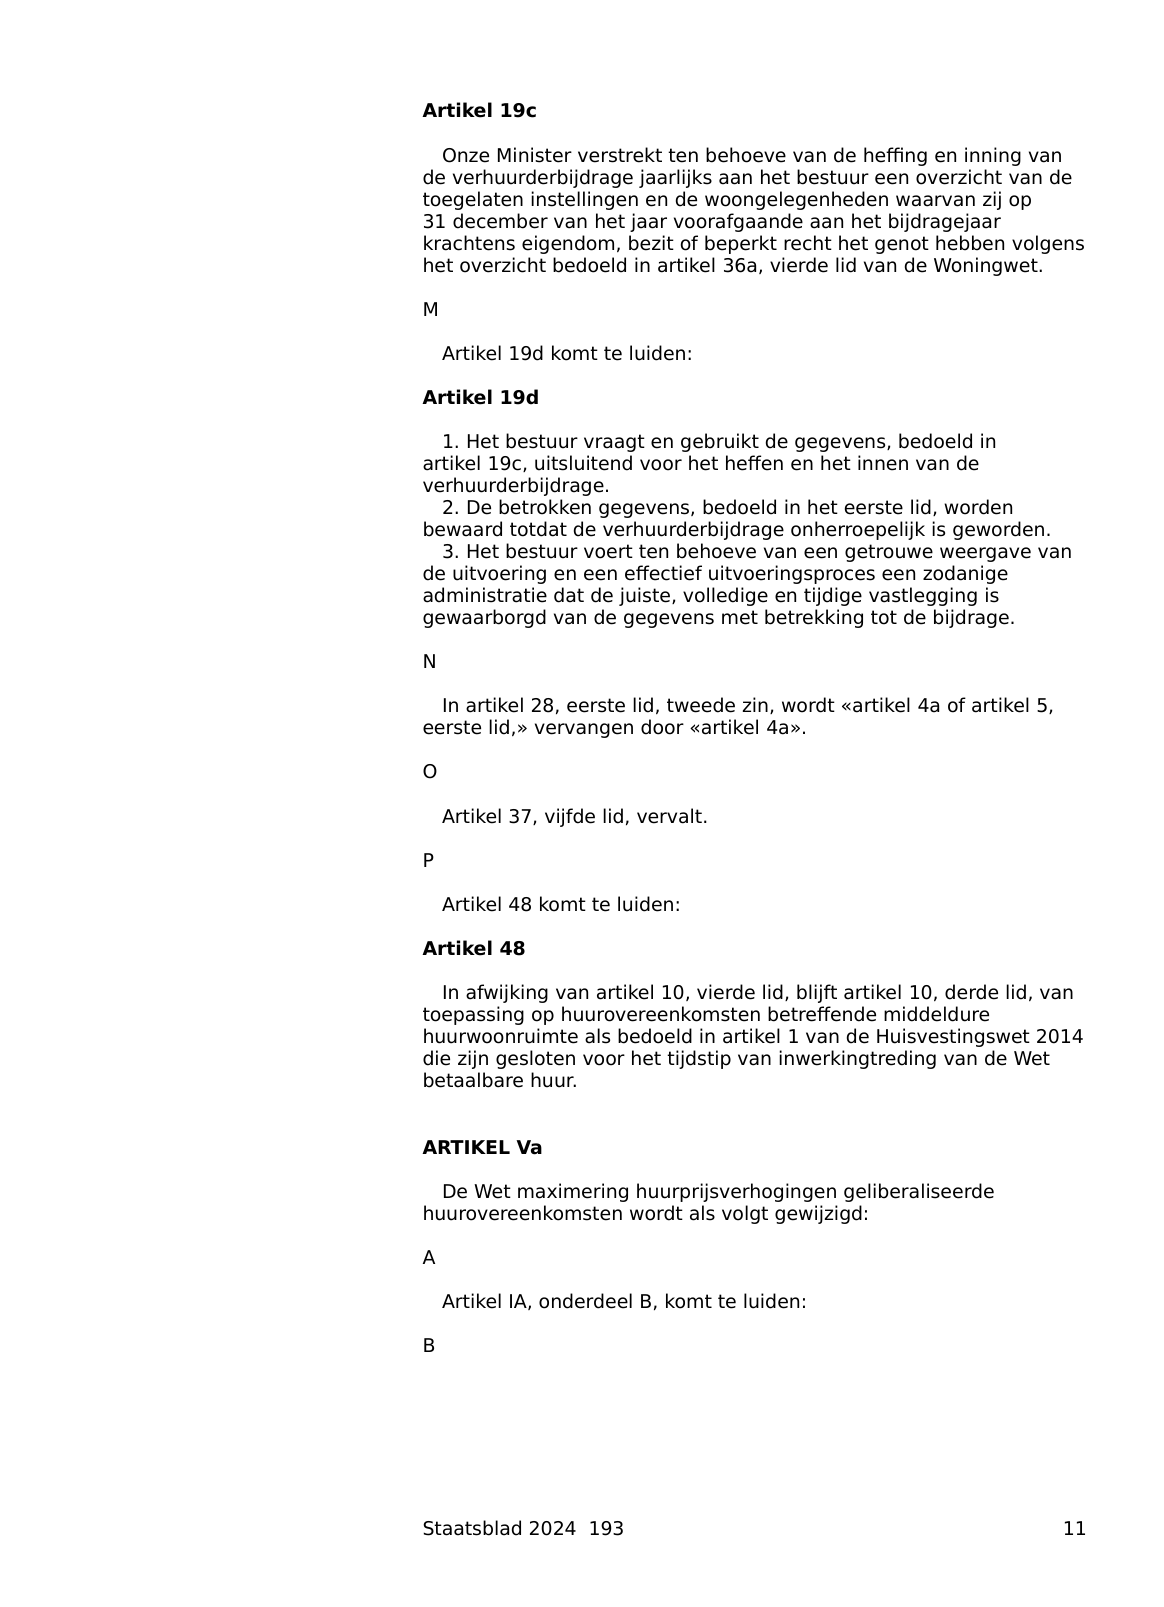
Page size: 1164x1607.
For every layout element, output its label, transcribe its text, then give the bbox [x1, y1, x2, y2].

text B [422, 1335, 1087, 1357]
text A [422, 1247, 1087, 1269]
text O [422, 761, 1087, 783]
text Artikel IA, onderdeel B, komt te luiden: [422, 1291, 1087, 1313]
text Artikel 19d komt te luiden: [422, 343, 1087, 365]
text In artikel 28, eerste lid, tweede zin, wordt «artikel 4a of artikel 5, eerste lid,» vervangen door «artikel 4a». [422, 695, 1087, 739]
text Onze Minister verstrekt ten behoeve van de heffing en inning van de verhuurderbijdrage jaarlijks aan het bestuur een overzicht van de toegelaten instellingen en de woongelegenheden waarvan zij op 31 december van het jaar voorafgaande aan het bijdragejaar krachtens eigendom, bezit of beperkt recht het genot hebben volgens het overzicht bedoeld in artikel 36a, vierde lid van de Woningwet. [422, 144, 1087, 276]
subtitle Artikel 19d [422, 387, 1087, 409]
subtitle Artikel 19c [422, 100, 1087, 122]
subtitle ARTIKEL Va [422, 1137, 1087, 1158]
text In afwijking van artikel 10, vierde lid, blijft artikel 10, derde lid, van toepassing op huurovereenkomsten betreffende middeldure huurwoonruimte als bedoeld in artikel 1 van de Huisvestingswet 2014 die zijn gesloten voor het tijdstip van inwerkingtreding van de Wet betaalbare huur. [422, 982, 1087, 1092]
text 1. Het bestuur vraagt en gebruikt de gegevens, bedoeld in artikel 19c, uitsluitend voor het heffen en het innen van de verhuurderbijdrage. [422, 431, 1087, 497]
text P [422, 850, 1087, 872]
text Artikel 48 komt te luiden: [422, 894, 1087, 916]
text 2. De betrokken gegevens, bedoeld in het eerste lid, worden bewaard totdat de verhuurderbijdrage onherroepelijk is geworden. [422, 497, 1087, 541]
subtitle Artikel 48 [422, 938, 1087, 960]
text De Wet maximering huurprijsverhogingen geliberaliseerde huurovereenkomsten wordt als volgt gewijzigd: [422, 1181, 1087, 1225]
text N [422, 651, 1087, 673]
text 3. Het bestuur voert ten behoeve van een getrouwe weergave van de uitvoering en een effectief uitvoeringsproces een zodanige administratie dat de juiste, volledige en tijdige vastlegging is gewaarborgd van de gegevens met betrekking tot de bijdrage. [422, 541, 1087, 629]
text M [422, 299, 1087, 321]
text Artikel 37, vijfde lid, vervalt. [422, 806, 1087, 828]
